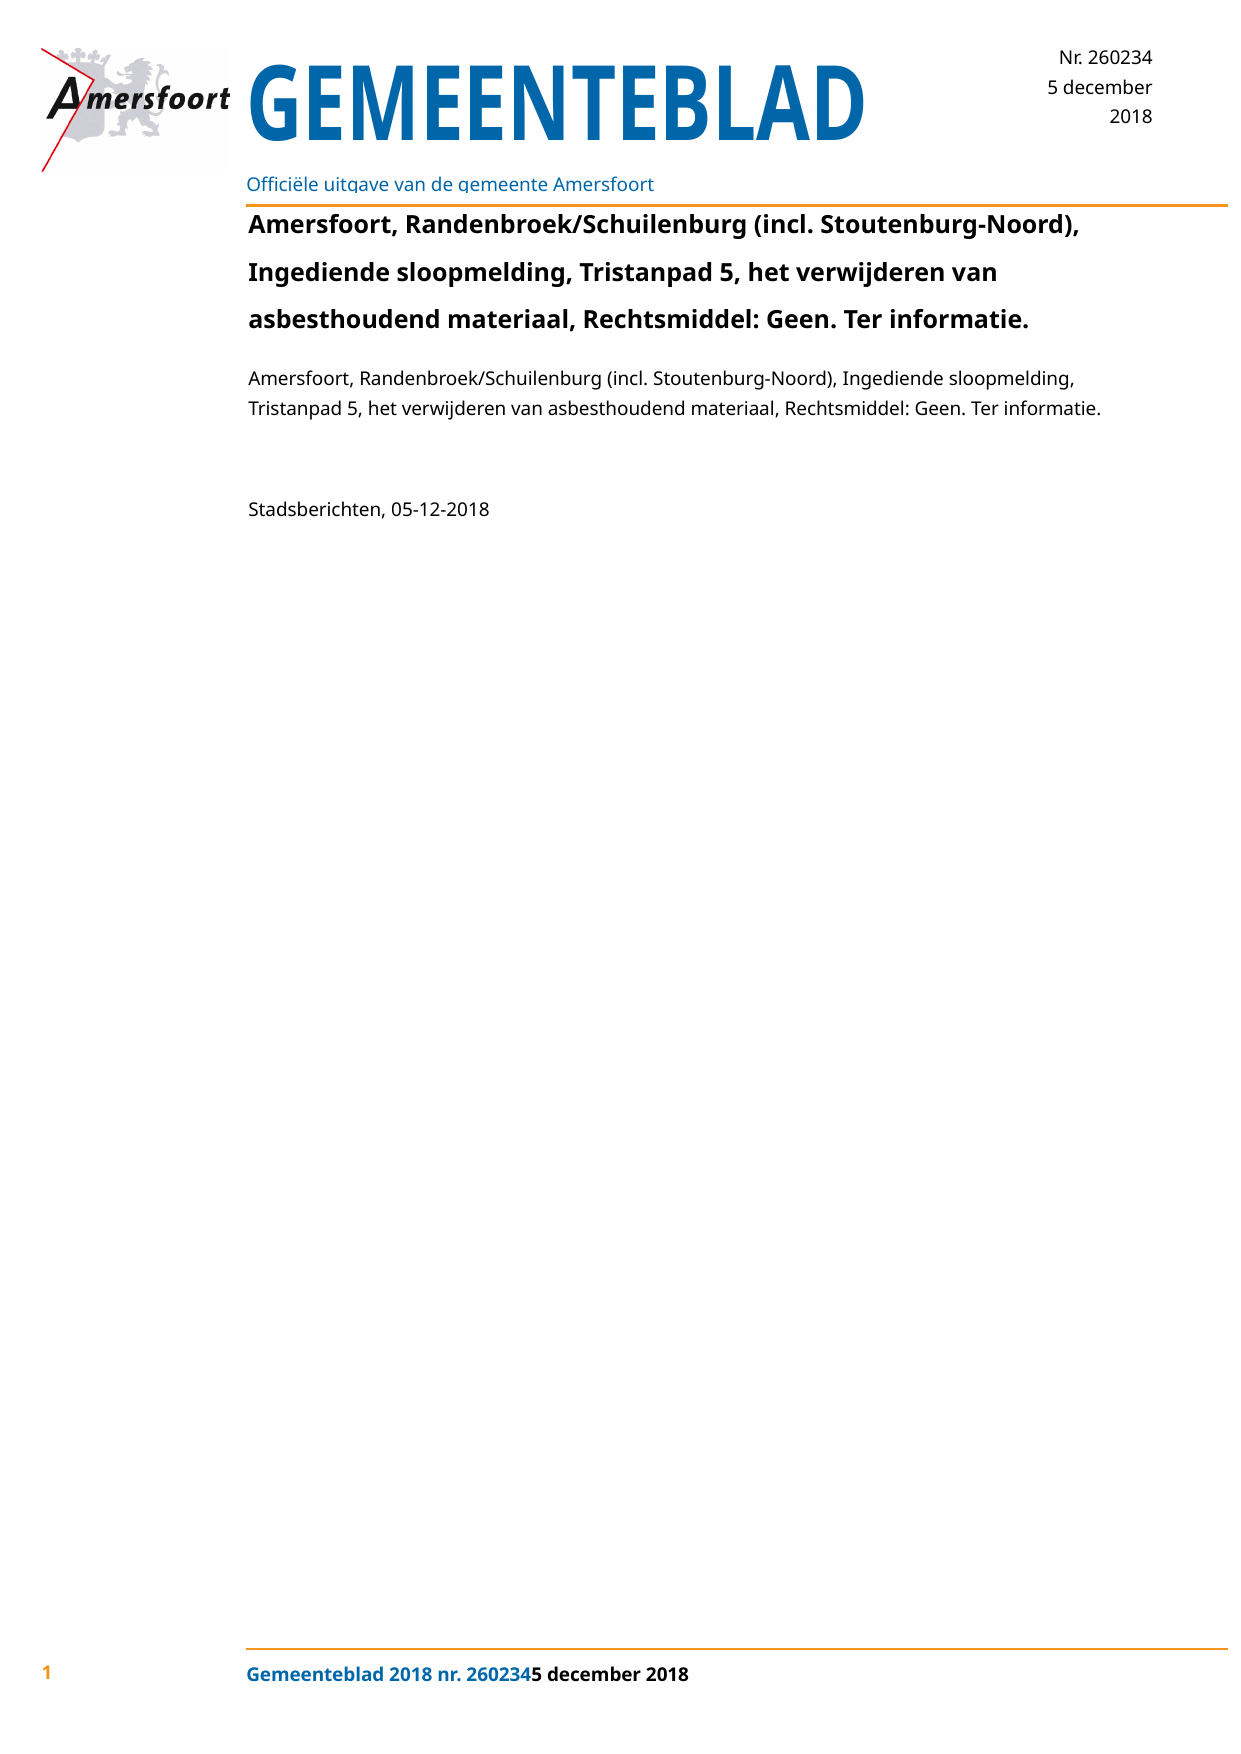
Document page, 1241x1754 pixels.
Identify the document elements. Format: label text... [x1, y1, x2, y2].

picture [41, 47, 231, 172]
text Stadsberichten, 05-12-2018 [248, 496, 1152, 522]
text Amersfoort, Randenbroek/Schuilenburg (incl. Stoutenburg-Noord), Ingediende sloopmelding, Tristanpad 5, het verwijderen van asbesthoudend materiaal, Rechtsmiddel: Geen. Ter informatie. [248, 207, 1152, 336]
text Amersfoort, Randenbroek/Schuilenburg (incl. Stoutenburg-Noord), Ingediende sloopmelding, Tristanpad 5, het verwijderen van asbesthoudend materiaal, Rechtsmiddel: Geen. Ter informatie. [248, 366, 1152, 421]
